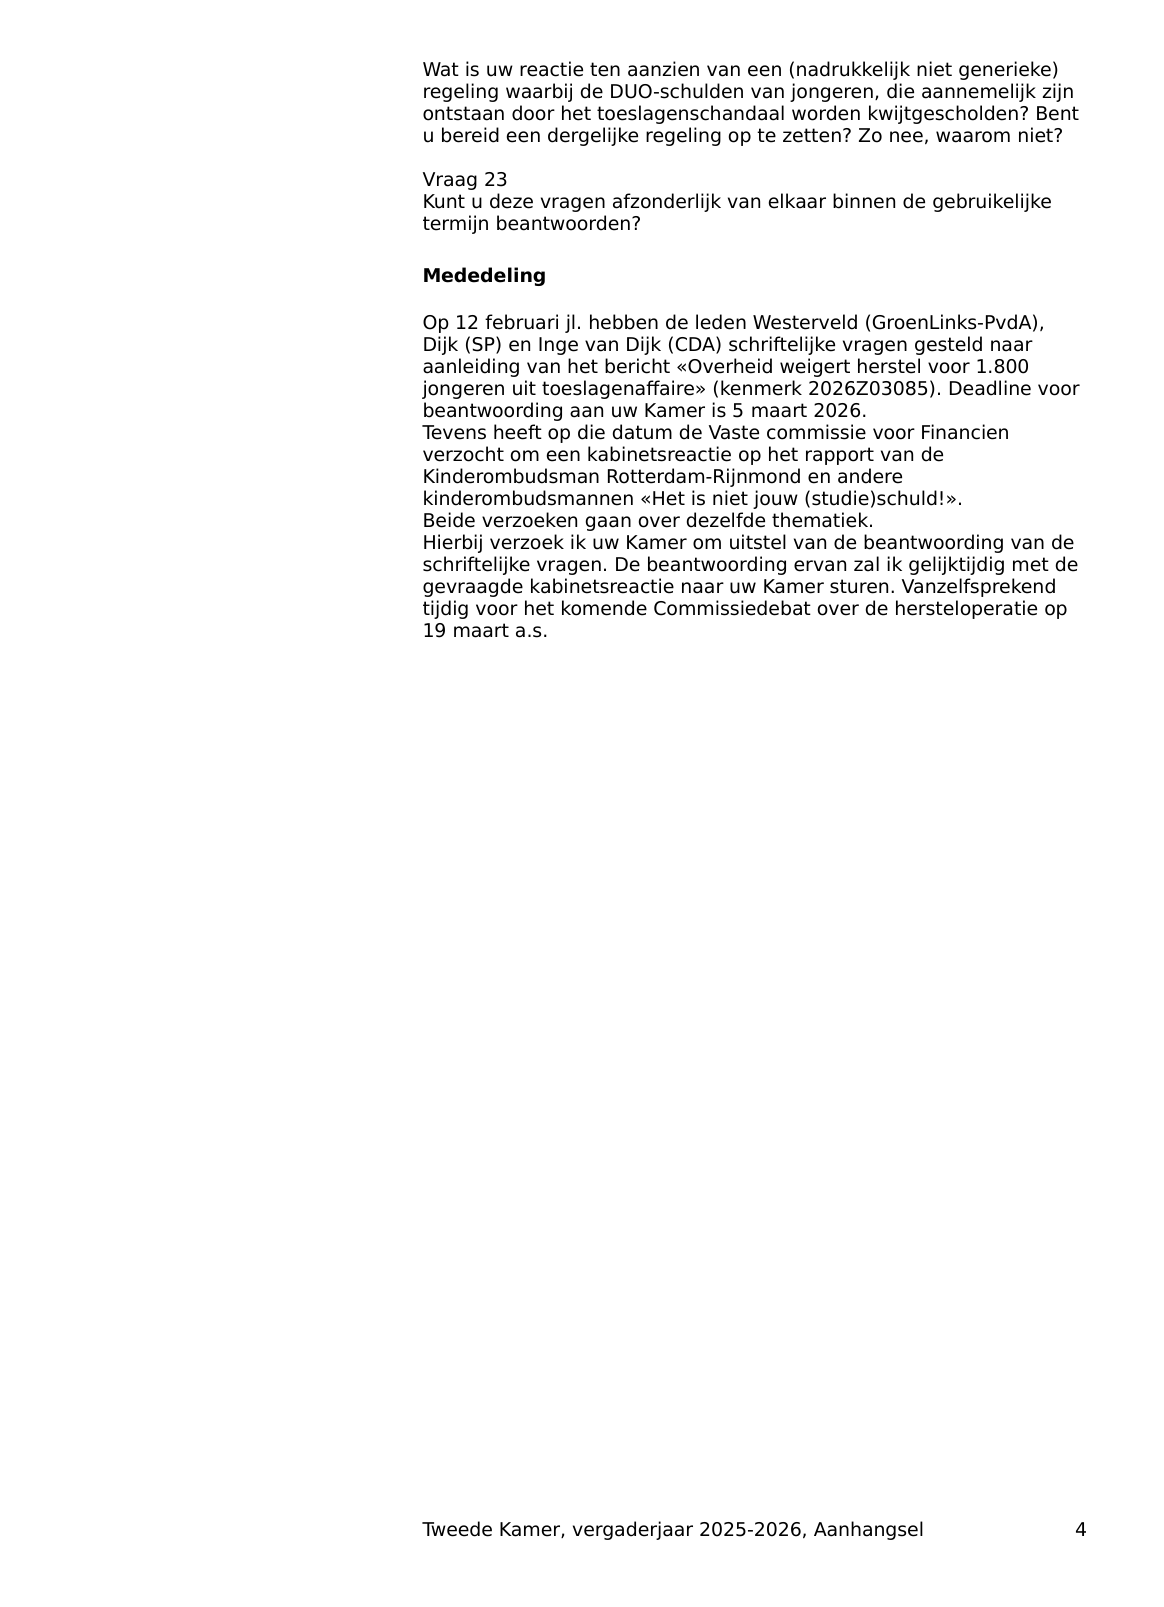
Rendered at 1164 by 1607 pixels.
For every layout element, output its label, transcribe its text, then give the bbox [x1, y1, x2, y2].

subtitle Mededeling [422, 265, 1087, 287]
text Beide verzoeken gaan over dezelfde thematiek. [422, 510, 1087, 532]
text Hierbij verzoek ik uw Kamer om uitstel van de beantwoording van de schriftelijke vragen. De beantwoording ervan zal ik gelijktijdig met de gevraagde kabinetsreactie naar uw Kamer sturen. Vanzelfsprekend tijdig voor het komende Commissiedebat over de hersteloperatie op 19 maart a.s. [422, 532, 1087, 642]
text Kunt u deze vragen afzonderlijk van elkaar binnen de gebruikelijke termijn beantwoorden? [422, 191, 1087, 235]
text Wat is uw reactie ten aanzien van een (nadrukkelijk niet generieke) regeling waarbij de DUO-schulden van jongeren, die aannemelijk zijn ontstaan door het toeslagenschandaal worden kwijtgescholden? Bent u bereid een dergelijke regeling op te zetten? Zo nee, waarom niet? [422, 59, 1087, 147]
text Op 12 februari jl. hebben de leden Westerveld (GroenLinks-PvdA), Dijk (SP) en Inge van Dijk (CDA) schriftelijke vragen gesteld naar aanleiding van het bericht «Overheid weigert herstel voor 1.800 jongeren uit toeslagenaffaire» (kenmerk 2026Z03085). Deadline voor beantwoording aan uw Kamer is 5 maart 2026. [422, 312, 1087, 422]
text Vraag 23 [422, 169, 1087, 191]
text Tevens heeft op die datum de Vaste commissie voor Financien verzocht om een kabinetsreactie op het rapport van de Kinderombudsman Rotterdam-Rijnmond en andere kinderombudsmannen «Het is niet jouw (studie)schuld!». [422, 422, 1087, 510]
